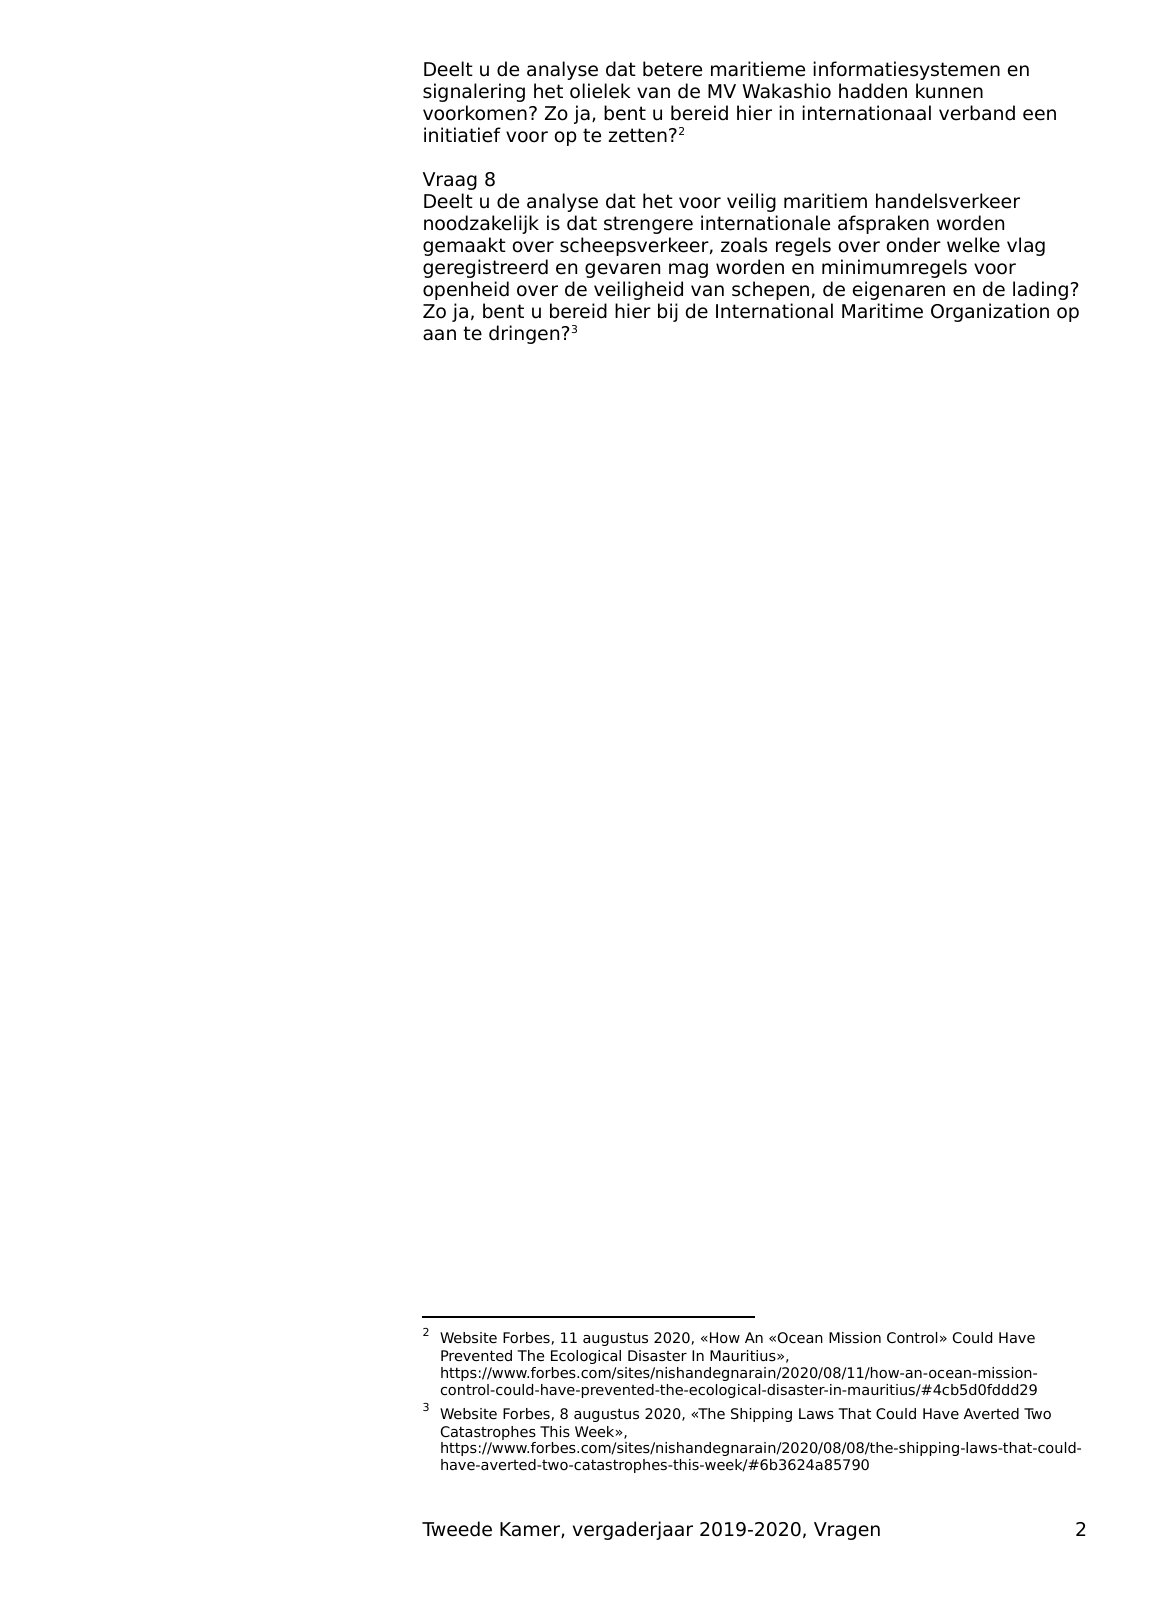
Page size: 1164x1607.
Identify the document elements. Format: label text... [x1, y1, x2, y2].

text Vraag 8 [422, 169, 1087, 191]
text Deelt u de analyse dat betere maritieme informatiesystemen en signalering het olielek van de MV Wakashio hadden kunnen voorkomen? Zo ja, bent u bereid hier in internationaal verband een initiatief voor op te zetten? [422, 59, 1087, 147]
text Deelt u de analyse dat het voor veilig maritiem handelsverkeer noodzakelijk is dat strengere internationale afspraken worden gemaakt over scheepsverkeer, zoals regels over onder welke vlag geregistreerd en gevaren mag worden en minimumregels voor openheid over de veiligheid van schepen, de eigenaren en de lading? Zo ja, bent u bereid hier bij de International Maritime Organization op aan te dringen? [422, 191, 1087, 345]
text Website Forbes, 8 augustus 2020, «The Shipping Laws That Could Have Averted Two Catastrophes This Week», https://www.forbes.com/sites/nishandegnarain/2020/08/08/the-shipping-laws-that-could-have-averted-two-catastrophes-this-week/#6b3624a85790 [422, 1402, 1087, 1474]
text Website Forbes, 11 augustus 2020, «How An «Ocean Mission Control» Could Have Prevented The Ecological Disaster In Mauritius», https://www.forbes.com/sites/nishandegnarain/2020/08/11/how-an-ocean-mission-control-could-have-prevented-the-ecological-disaster-in-mauritius/#4cb5d0fddd29 [422, 1326, 1087, 1399]
